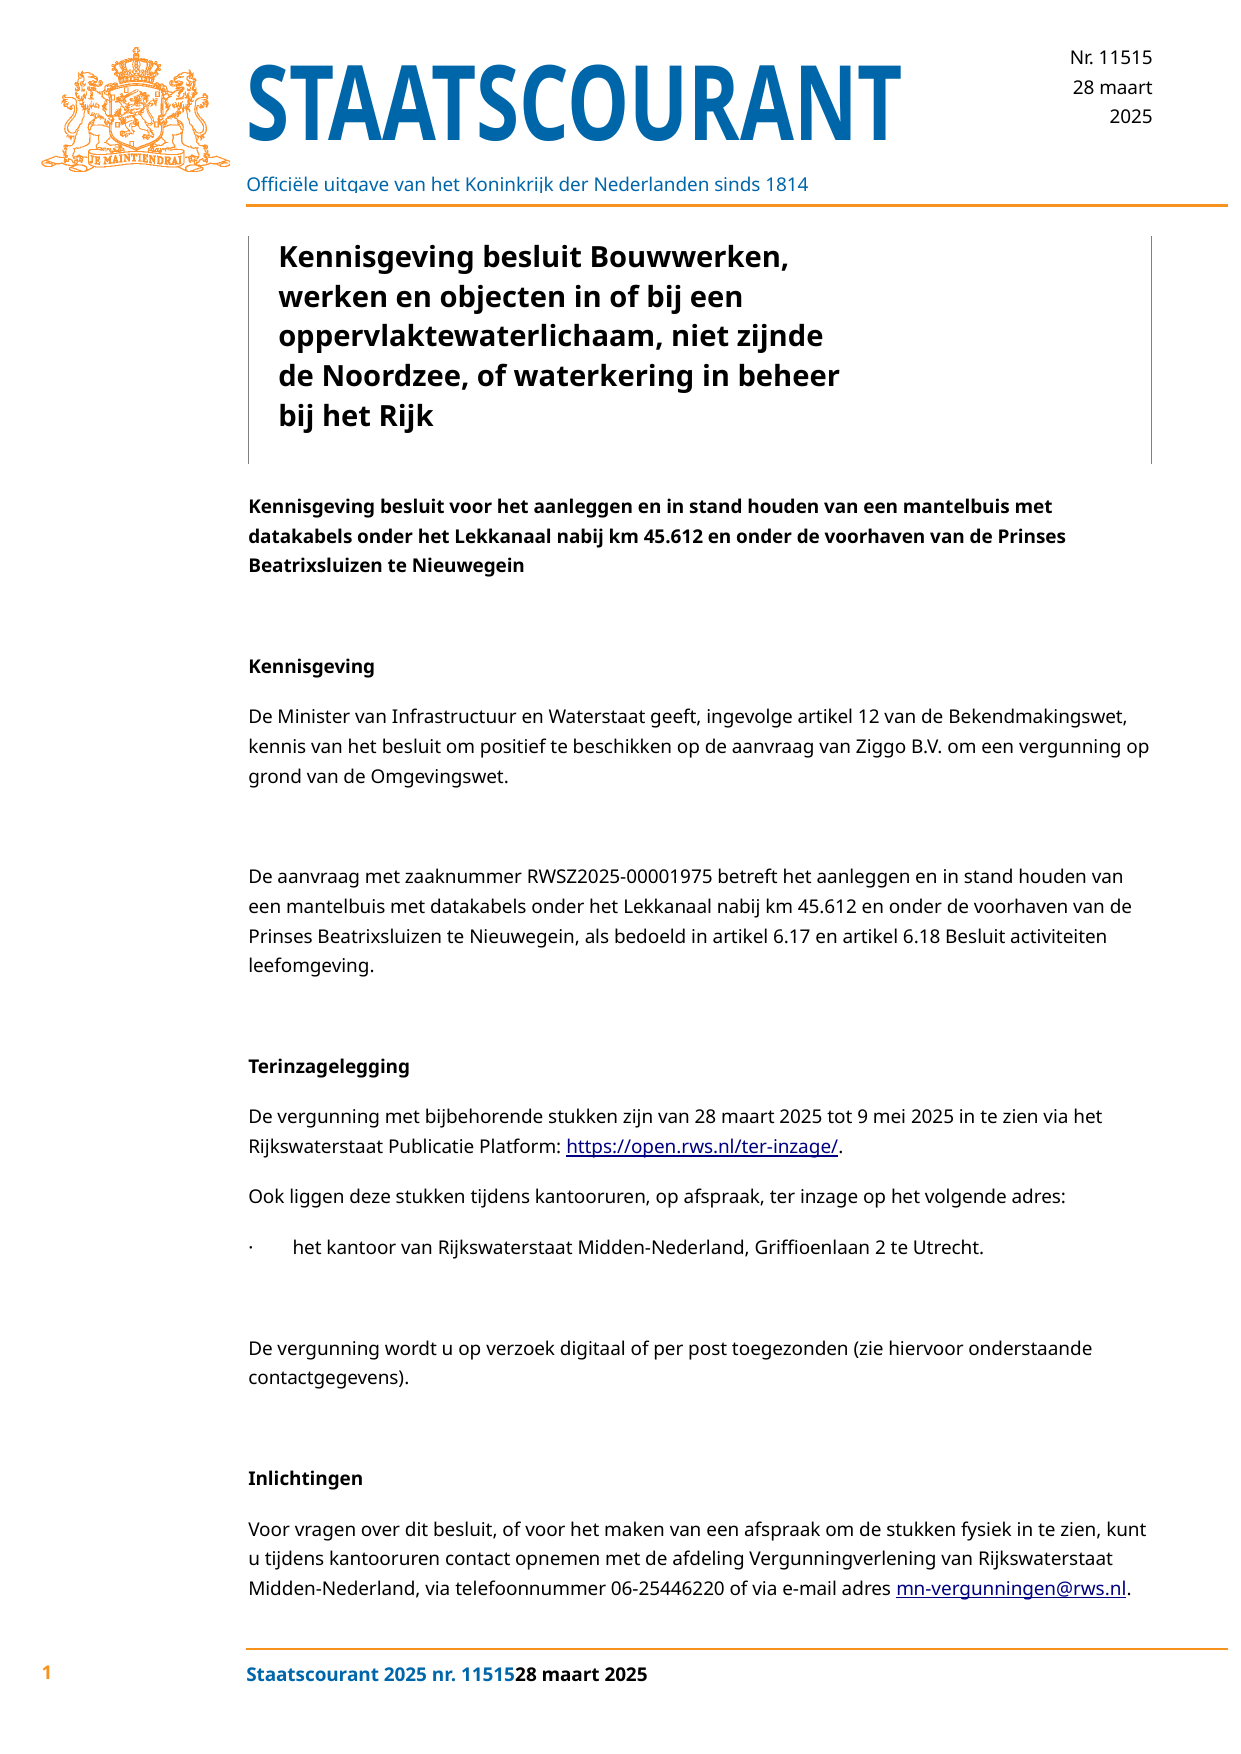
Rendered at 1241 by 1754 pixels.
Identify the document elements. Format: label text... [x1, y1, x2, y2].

text Kennisgeving [248, 653, 1152, 679]
text Ook liggen deze stukken tijdens kantooruren, op afspraak, ter inzage op het volgende adres: [248, 1184, 1152, 1209]
picture [912, 236, 1090, 414]
text Voor vragen over dit besluit, of voor het maken van een afspraak om de stukken fysiek in te zien, kunt u tijdens kantooruren contact opnemen met de afdeling Vergunningverlening van Rijkswaterstaat Midden-Nederland, via telefoonnummer 06-25446220 of via e-mail adres mn-vergunningen@rws.nl. [248, 1516, 1152, 1601]
text De Minister van Infrastructuur en Waterstaat geeft, ingevolge artikel 12 van de Bekendmakingswet, kennis van het besluit om positief te beschikken op de aanvraag van Ziggo B.V. om een vergunning op grond van de Omgevingswet. [248, 704, 1152, 789]
table_header [1090, 236, 1151, 413]
table_header [850, 414, 1151, 464]
text Inlichtingen [248, 1465, 1152, 1491]
text De vergunning wordt u op verzoek digitaal of per post toegezonden (zie hiervoor onderstaande contactgegevens). [248, 1335, 1152, 1390]
text · het kantoor van Rijkswaterstaat Midden-Nederland, Griffioenlaan 2 te Utrecht. [248, 1234, 1152, 1260]
text Kennisgeving besluit voor het aanleggen en in stand houden van een mantelbuis met datakabels onder het Lekkanaal nabij km 45.612 en onder de voorhaven van de Prinses Beatrixsluizen te Nieuwegein [248, 493, 1152, 578]
table_header Kennisgeving besluit Bouwwerken, werken en objecten in of bij een oppervlaktewaterlichaam, niet zijnde de Noordzee, of waterkering in beheer bij het Rijk [249, 236, 850, 464]
text De vergunning met bijbehorende stukken zijn van 28 maart 2025 tot 9 mei 2025 in te zien via het Rijkswaterstaat Publicatie Platform: https://open.rws.nl/ter-inzage/. [248, 1104, 1152, 1159]
picture [41, 47, 231, 172]
text De aanvraag met zaaknummer RWSZ2025-00001975 betreft het aanleggen en in stand houden van een mantelbuis met datakabels onder het Lekkanaal nabij km 45.612 en onder de voorhaven van de Prinses Beatrixsluizen te Nieuwegein, als bedoeld in artikel 6.17 en artikel 6.18 Besluit activiteiten leefomgeving. [248, 864, 1152, 978]
text Terinzagelegging [248, 1053, 1152, 1079]
table_header [850, 236, 912, 413]
